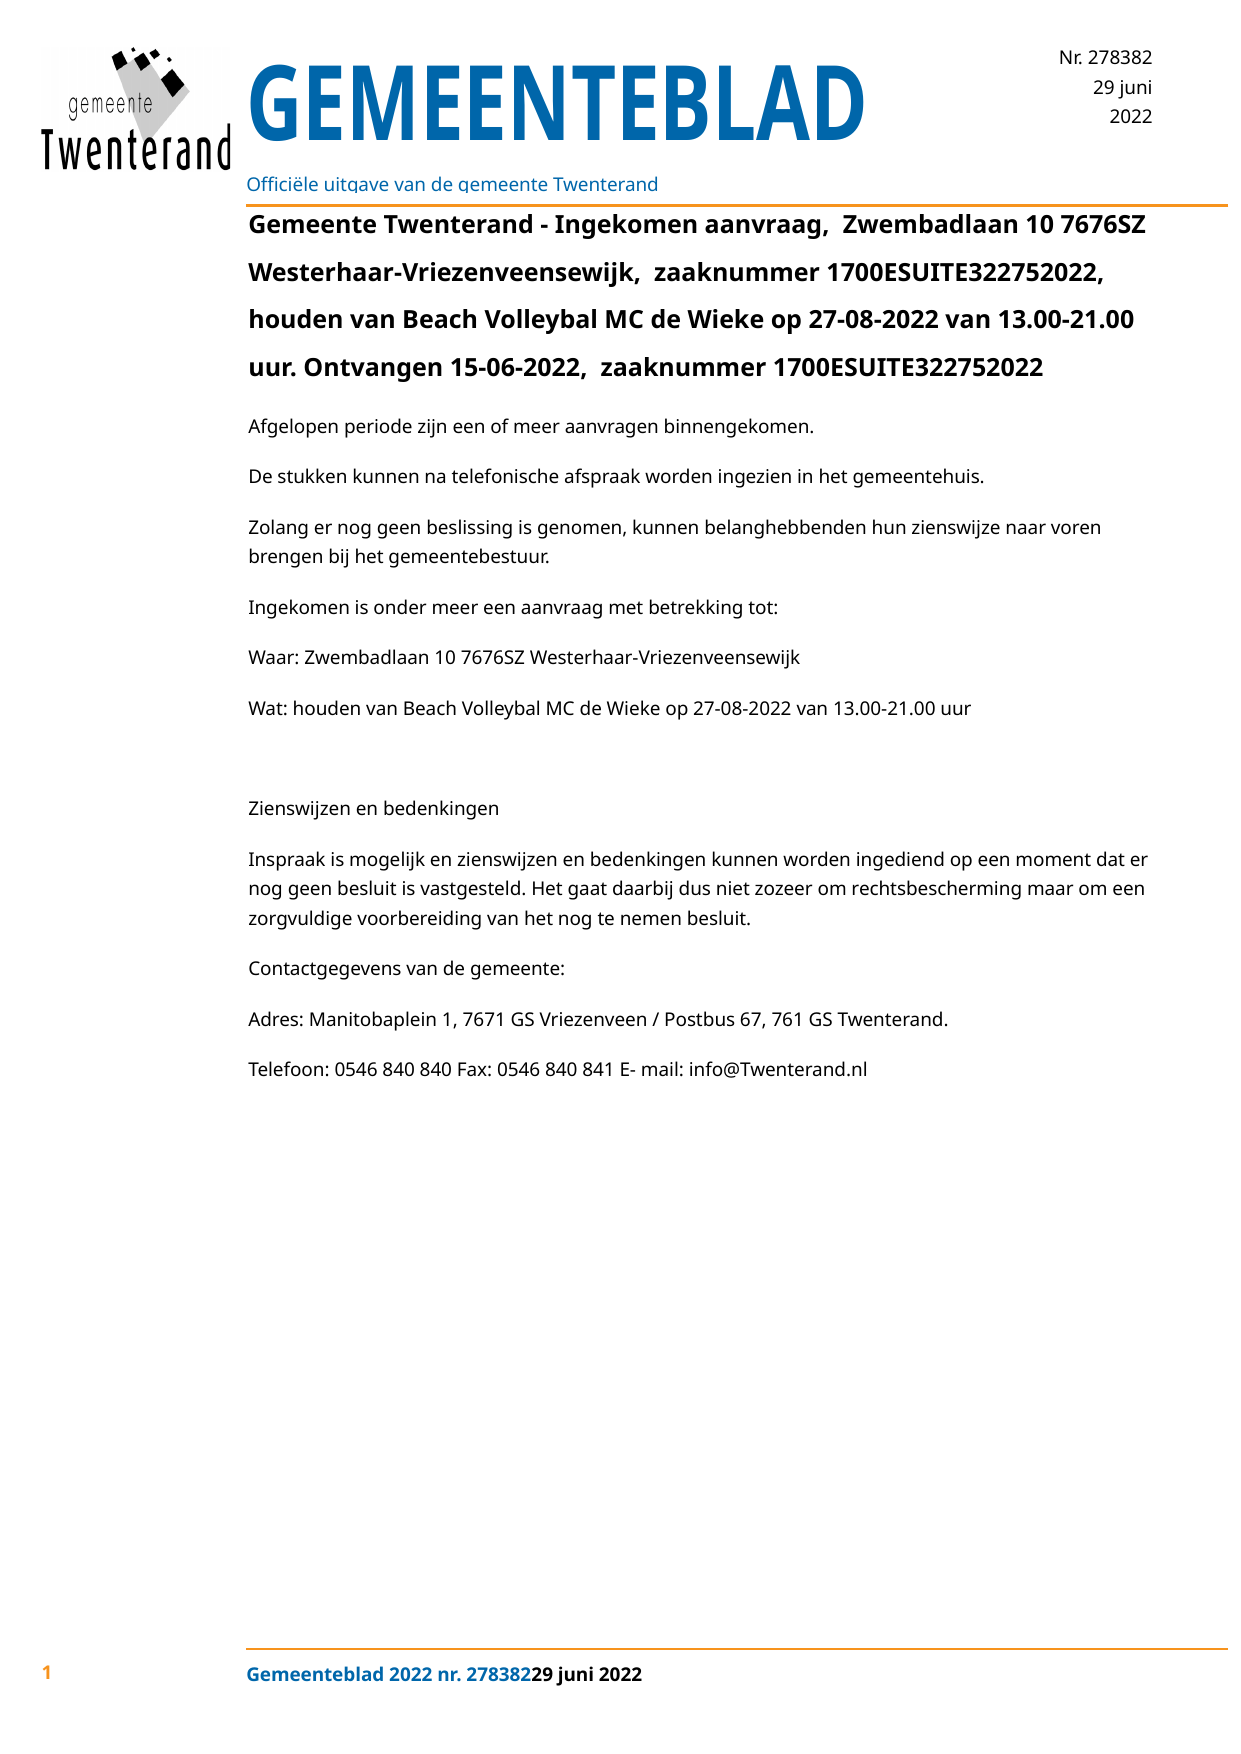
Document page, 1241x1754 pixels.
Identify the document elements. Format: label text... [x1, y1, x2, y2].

text Adres: Manitobaplein 1, 7671 GS Vriezenveen / Postbus 67, 761 GS Twenterand. [248, 1006, 1152, 1032]
text De stukken kunnen na telefonische afspraak worden ingezien in het gemeentehuis. [248, 463, 1152, 489]
text Zolang er nog geen beslissing is genomen, kunnen belanghebbenden hun zienswijze naar voren brengen bij het gemeentebestuur. [248, 514, 1152, 569]
text Gemeente Twenterand - Ingekomen aanvraag, Zwembadlaan 10 7676SZ Westerhaar-Vriezenveensewijk, zaaknummer 1700ESUITE322752022, houden van Beach Volleybal MC de Wieke op 27-08-2022 van 13.00-21.00 uur. Ontvangen 15-06-2022, zaaknummer 1700ESUITE322752022 [248, 207, 1152, 384]
text Zienswijzen en bedenkingen [248, 796, 1152, 821]
text Ingekomen is onder meer een aanvraag met betrekking tot: [248, 594, 1152, 620]
text Wat: houden van Beach Volleybal MC de Wieke op 27-08-2022 van 13.00-21.00 uur [248, 695, 1152, 721]
text Inspraak is mogelijk en zienswijzen en bedenkingen kunnen worden ingediend op een moment dat er nog geen besluit is vastgesteld. Het gaat daarbij dus niet zozeer om rechtsbescherming maar om een zorgvuldige voorbereiding van het nog te nemen besluit. [248, 846, 1152, 931]
text Telefoon: 0546 840 840 Fax: 0546 840 841 E- mail: info@Twenterand.nl [248, 1056, 1152, 1082]
text Contactgegevens van de gemeente: [248, 956, 1152, 981]
picture [41, 47, 231, 172]
text Waar: Zwembadlaan 10 7676SZ Westerhaar-Vriezenveensewijk [248, 644, 1152, 670]
text Afgelopen periode zijn een of meer aanvragen binnengekomen. [248, 413, 1152, 439]
